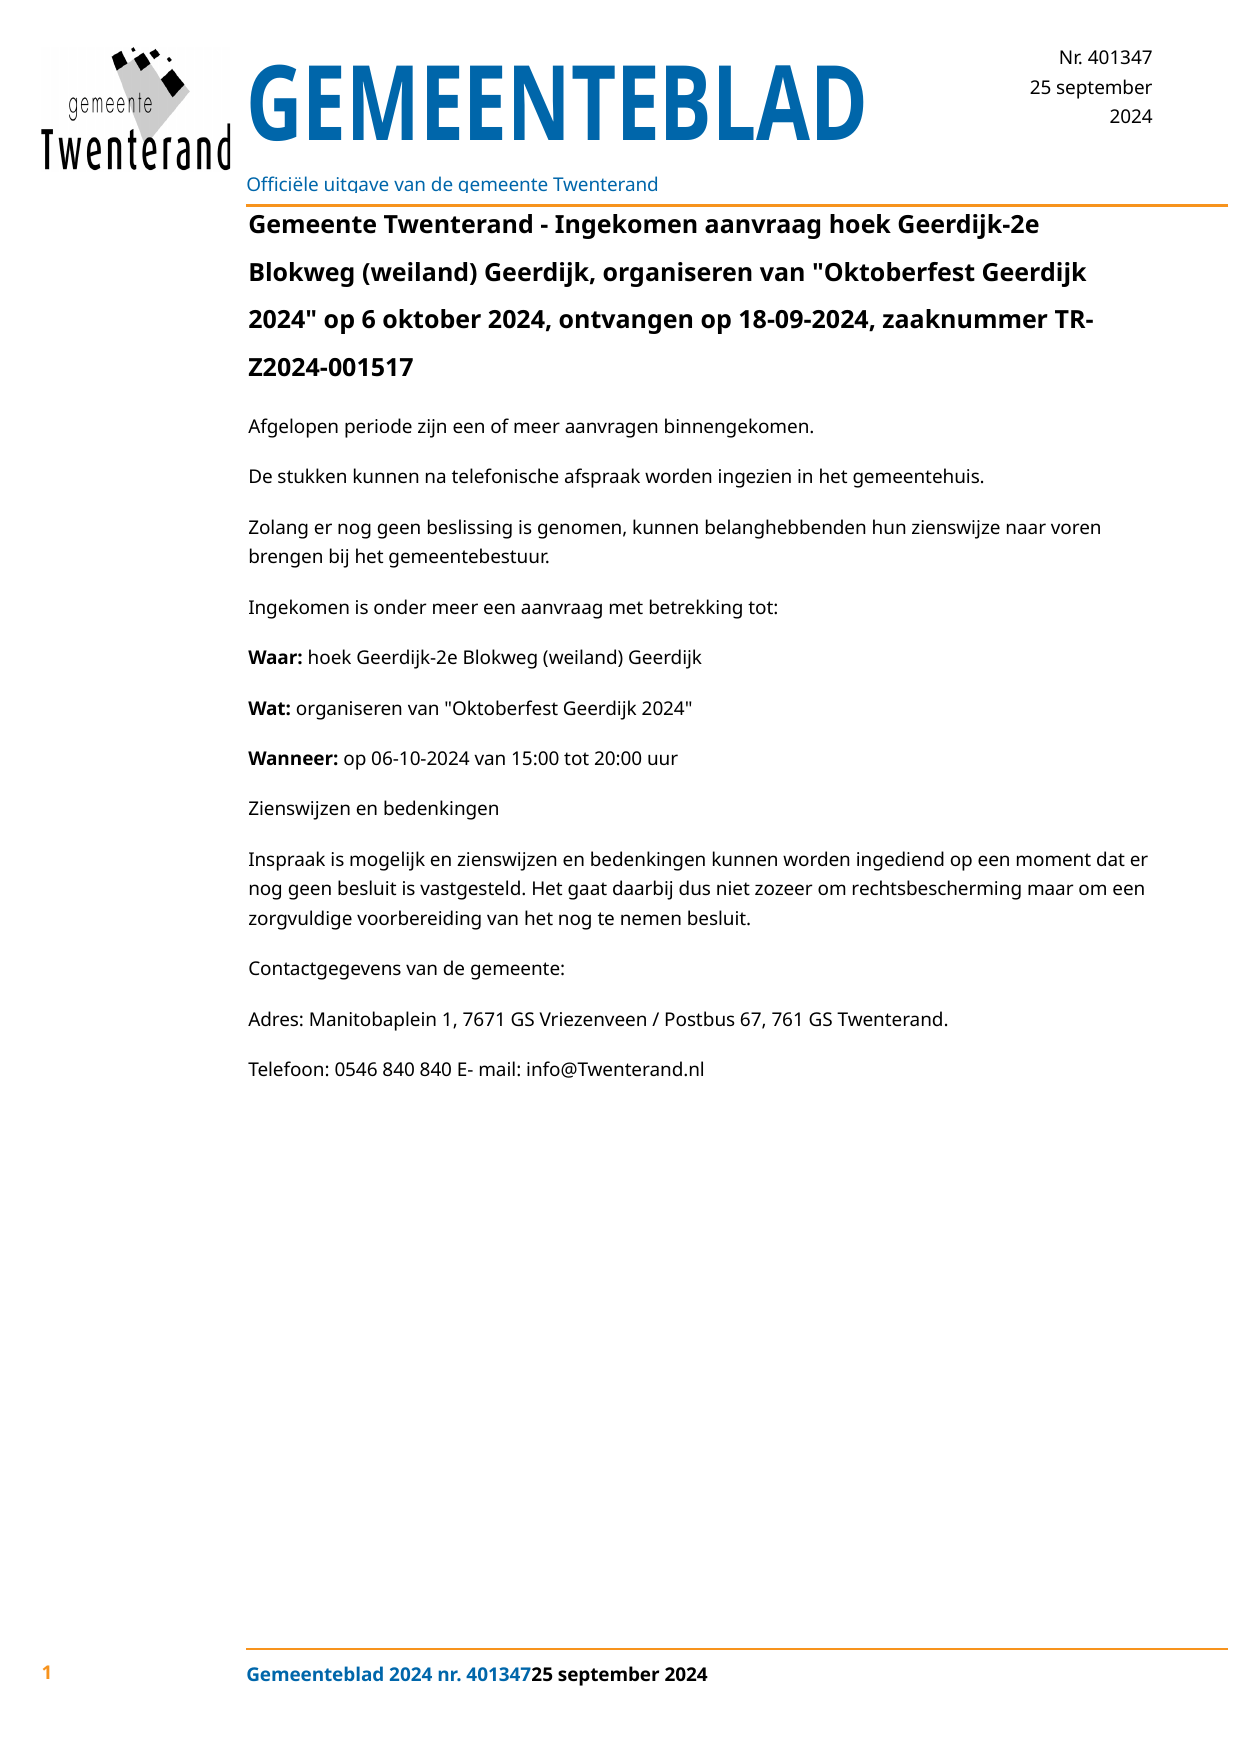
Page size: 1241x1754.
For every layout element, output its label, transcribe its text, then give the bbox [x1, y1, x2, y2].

text Telefoon: 0546 840 840 E- mail: info@Twenterand.nl [248, 1056, 1152, 1082]
text Wanneer: op 06-10-2024 van 15:00 tot 20:00 uur [248, 745, 1152, 771]
text Wat: organiseren van "Oktoberfest Geerdijk 2024" [248, 695, 1152, 721]
text Ingekomen is onder meer een aanvraag met betrekking tot: [248, 594, 1152, 620]
text De stukken kunnen na telefonische afspraak worden ingezien in het gemeentehuis. [248, 463, 1152, 489]
text Inspraak is mogelijk en zienswijzen en bedenkingen kunnen worden ingediend op een moment dat er nog geen besluit is vastgesteld. Het gaat daarbij dus niet zozeer om rechtsbescherming maar om een zorgvuldige voorbereiding van het nog te nemen besluit. [248, 846, 1152, 931]
text Contactgegevens van de gemeente: [248, 956, 1152, 981]
text Zolang er nog geen beslissing is genomen, kunnen belanghebbenden hun zienswijze naar voren brengen bij het gemeentebestuur. [248, 514, 1152, 569]
text Adres: Manitobaplein 1, 7671 GS Vriezenveen / Postbus 67, 761 GS Twenterand. [248, 1006, 1152, 1032]
picture [41, 47, 231, 172]
text Gemeente Twenterand - Ingekomen aanvraag hoek Geerdijk-2e Blokweg (weiland) Geerdijk, organiseren van "Oktoberfest Geerdijk 2024" op 6 oktober 2024, ontvangen op 18-09-2024, zaaknummer TR-Z2024-001517 [248, 207, 1152, 384]
text Zienswijzen en bedenkingen [248, 796, 1152, 821]
text Afgelopen periode zijn een of meer aanvragen binnengekomen. [248, 413, 1152, 439]
text Waar: hoek Geerdijk-2e Blokweg (weiland) Geerdijk [248, 644, 1152, 670]
